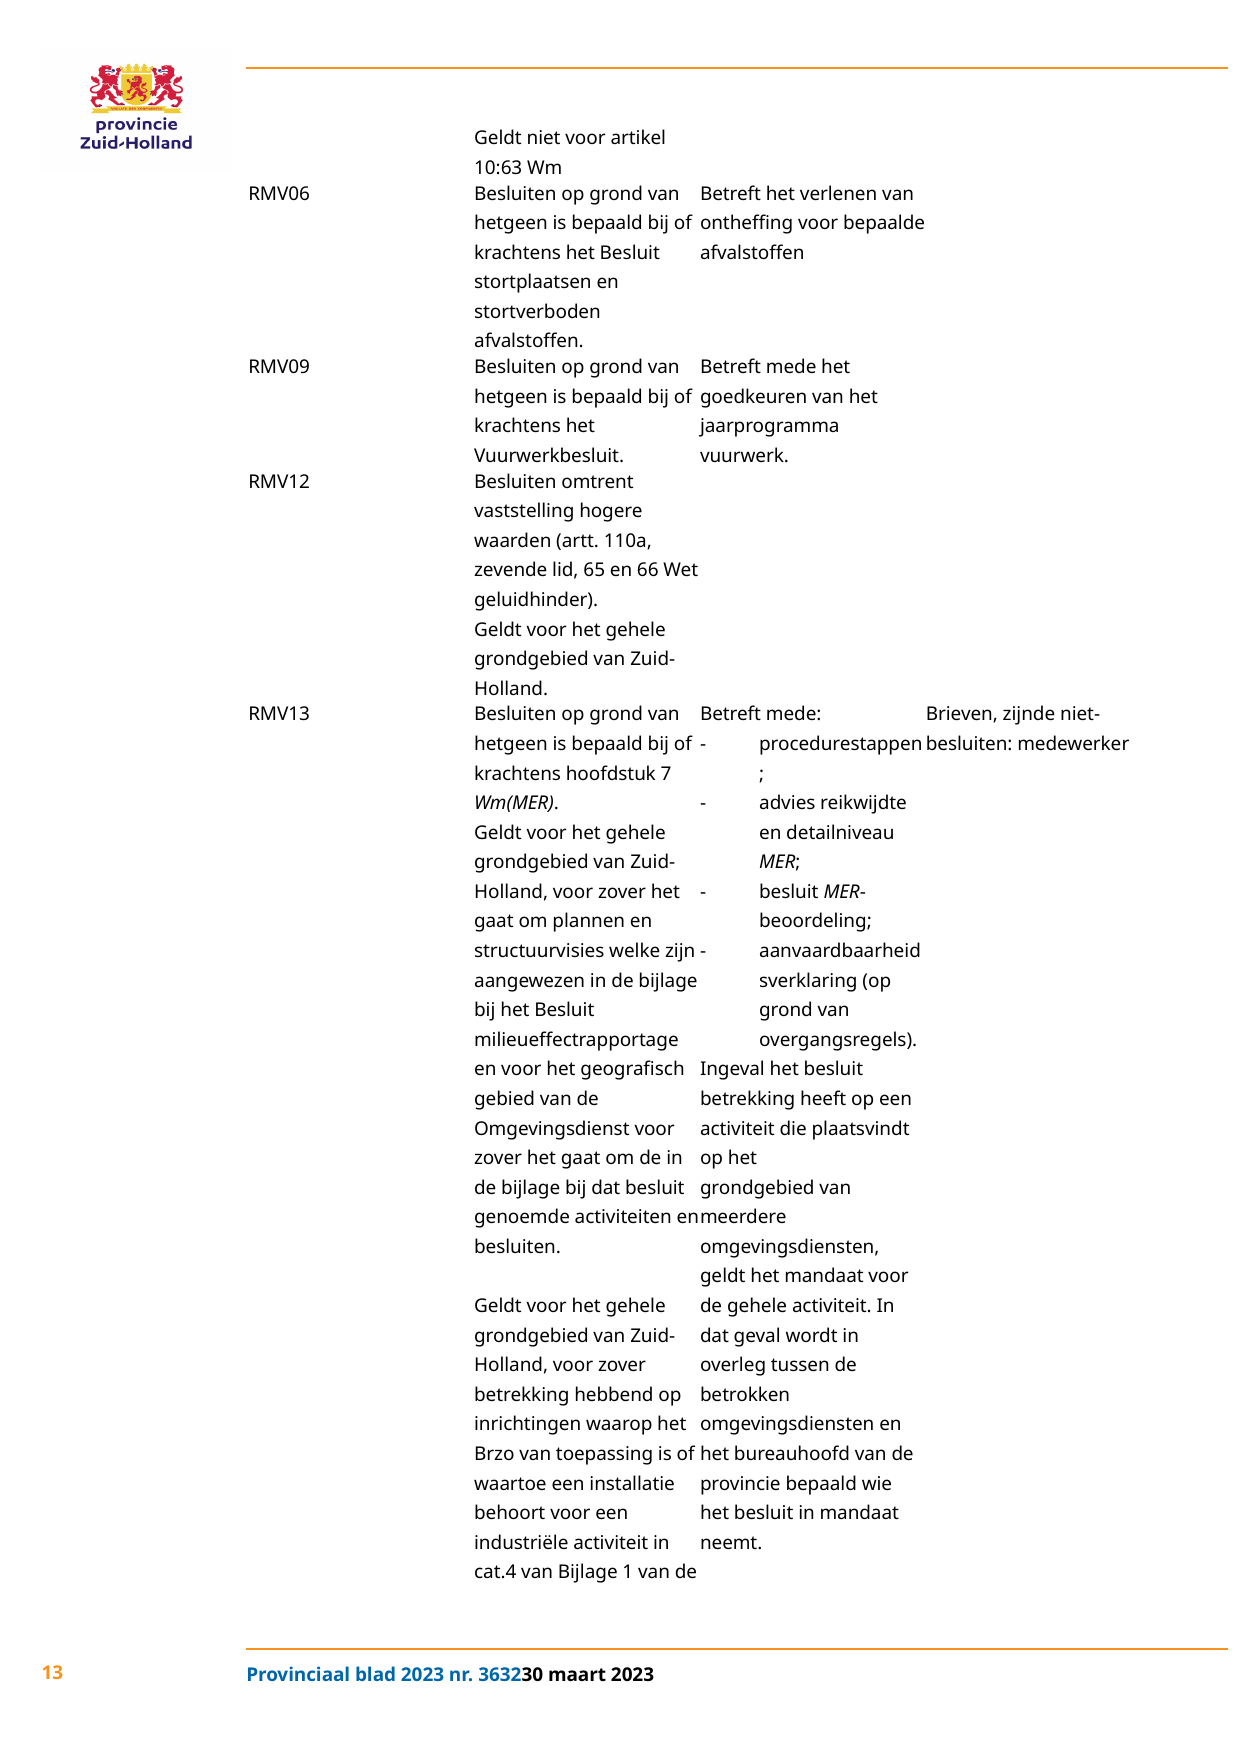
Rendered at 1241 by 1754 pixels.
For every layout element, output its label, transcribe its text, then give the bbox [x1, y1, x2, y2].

table_cell Betreft mede het goedkeuren van het jaarprogramma vuurwerk. [700, 353, 926, 468]
table_cell Besluiten omtrent vaststelling hogere waarden (artt. 110a, zevende lid, 65 en 66 Wet geluidhinder). Geldt voor het gehele grondgebied van Zuid-Holland. [474, 468, 700, 701]
table_cell Brieven, zijnde niet-besluiten: medewerker [926, 701, 1152, 1584]
table_cell [926, 95, 1152, 180]
table_cell Besluiten op grond van hetgeen is bepaald bij of krachtens het Vuurwerkbesluit. [474, 353, 700, 468]
table_cell [700, 95, 926, 180]
table_cell [926, 180, 1152, 353]
table_cell RMV12 [248, 468, 474, 701]
table_cell Betreft het verlenen van ontheffing voor bepaalde afvalstoffen [700, 180, 926, 353]
table_cell [248, 95, 474, 180]
table_cell Betreft mede: procedurestappen; advies reikwijdte en detailniveau MER; besluit MER-beoordeling; aanvaardbaarheidsverklaring (op grond van overgangsregels). Ingeval het besluit betrekking heeft op een activiteit die plaatsvindt op het grondgebied van meerdere omgevingsdiensten, geldt het mandaat voor de gehele activiteit. In dat geval wordt in overleg tussen de betrokken omgevingsdiensten en het bureauhoofd van de provincie bepaald wie het besluit in mandaat neemt. [700, 701, 926, 1584]
table_cell Besluiten op grond van hetgeen is bepaald bij of krachtens het Besluit stortplaatsen en stortverboden afvalstoffen. [474, 180, 700, 353]
table_cell Besluiten op grond van hetgeen is bepaald bij of krachtens hoofdstuk 7 Wm(MER). Geldt voor het gehele grondgebied van Zuid-Holland, voor zover het gaat om plannen en structuurvisies welke zijn aangewezen in de bijlage bij het Besluit milieueffectrapportage en voor het geografisch gebied van de Omgevingsdienst voor zover het gaat om de in de bijlage bij dat besluit genoemde activiteiten en besluiten. Geldt voor het gehele grondgebied van Zuid-Holland, voor zover betrekking hebbend op inrichtingen waarop het Brzo van toepassing is of waartoe een installatie behoort voor een industriële activiteit in cat.4 van Bijlage 1 van de [474, 701, 700, 1584]
table_cell [926, 468, 1152, 701]
table_cell RMV06 [248, 180, 474, 353]
table_cell Geldt niet voor artikel 10:63 Wm [474, 95, 700, 180]
table_cell RMV13 [248, 701, 474, 1584]
table_cell [926, 353, 1152, 468]
picture [41, 47, 231, 172]
table_cell [700, 468, 926, 701]
table_cell RMV09 [248, 353, 474, 468]
